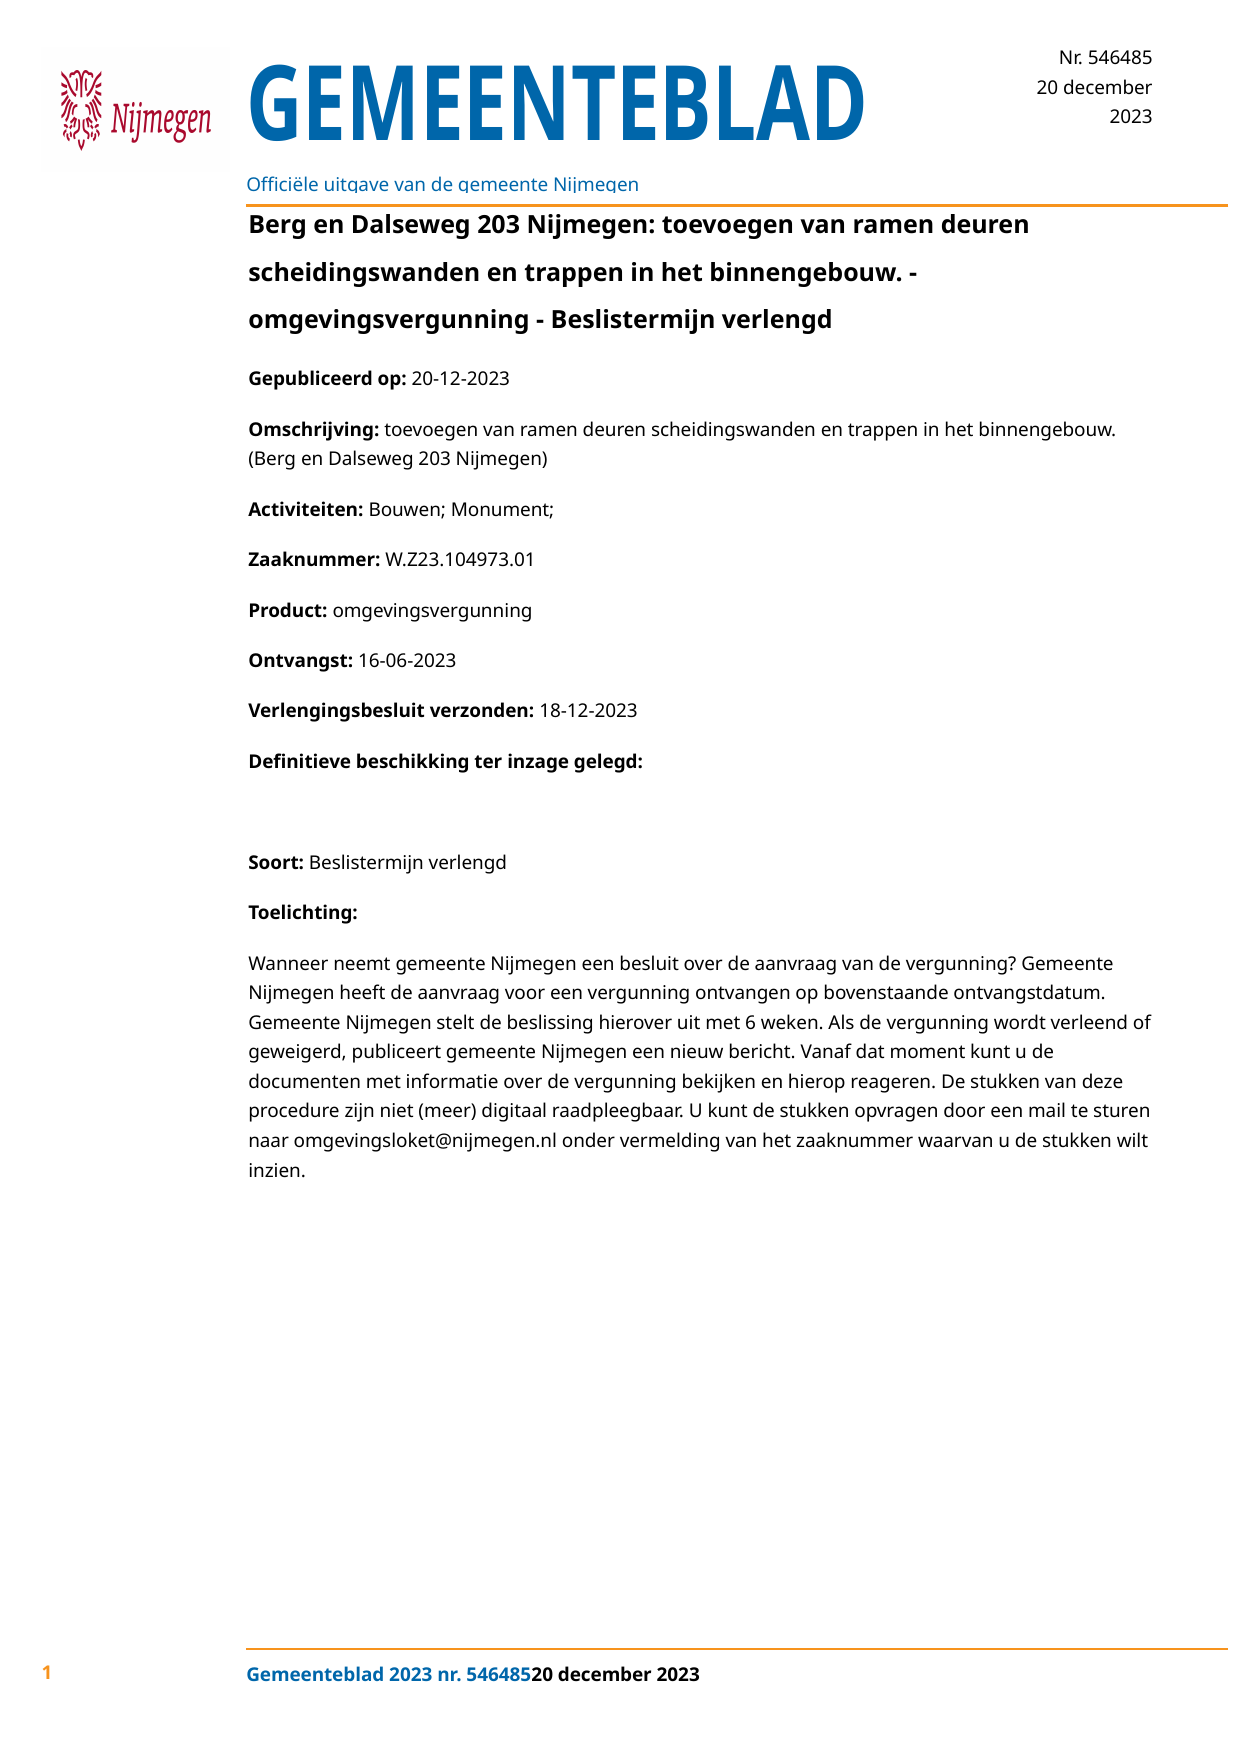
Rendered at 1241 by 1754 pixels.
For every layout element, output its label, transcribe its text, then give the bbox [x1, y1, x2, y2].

text Definitieve beschikking ter inzage gelegd: [248, 748, 1152, 774]
text Activiteiten: Bouwen; Monument; [248, 496, 1152, 522]
text Ontvangst: 16-06-2023 [248, 647, 1152, 673]
text Toelichting: [248, 899, 1152, 925]
text Soort: Beslistermijn verlengd [248, 849, 1152, 874]
text Zaaknummer: W.Z23.104973.01 [248, 546, 1152, 572]
text Berg en Dalseweg 203 Nijmegen: toevoegen van ramen deuren scheidingswanden en trappen in het binnengebouw. - omgevingsvergunning - Beslistermijn verlengd [248, 207, 1152, 336]
text Wanneer neemt gemeente Nijmegen een besluit over de aanvraag van de vergunning? Gemeente Nijmegen heeft de aanvraag voor een vergunning ontvangen op bovenstaande ontvangstdatum. Gemeente Nijmegen stelt de beslissing hierover uit met 6 weken. Als de vergunning wordt verleend of geweigerd, publiceert gemeente Nijmegen een nieuw bericht. Vanaf dat moment kunt u de documenten met informatie over de vergunning bekijken en hierop reageren. De stukken van deze procedure zijn niet (meer) digitaal raadpleegbaar. U kunt de stukken opvragen door een mail te sturen naar omgevingsloket@nijmegen.nl onder vermelding van het zaaknummer waarvan u de stukken wilt inzien. [248, 950, 1152, 1182]
text Gepubliceerd op: 20-12-2023 [248, 366, 1152, 391]
text Verlengingsbesluit verzonden: 18-12-2023 [248, 698, 1152, 723]
picture [41, 47, 231, 172]
text Omschrijving: toevoegen van ramen deuren scheidingswanden en trappen in het binnengebouw. (Berg en Dalseweg 203 Nijmegen) [248, 416, 1152, 471]
text Product: omgevingsvergunning [248, 597, 1152, 622]
